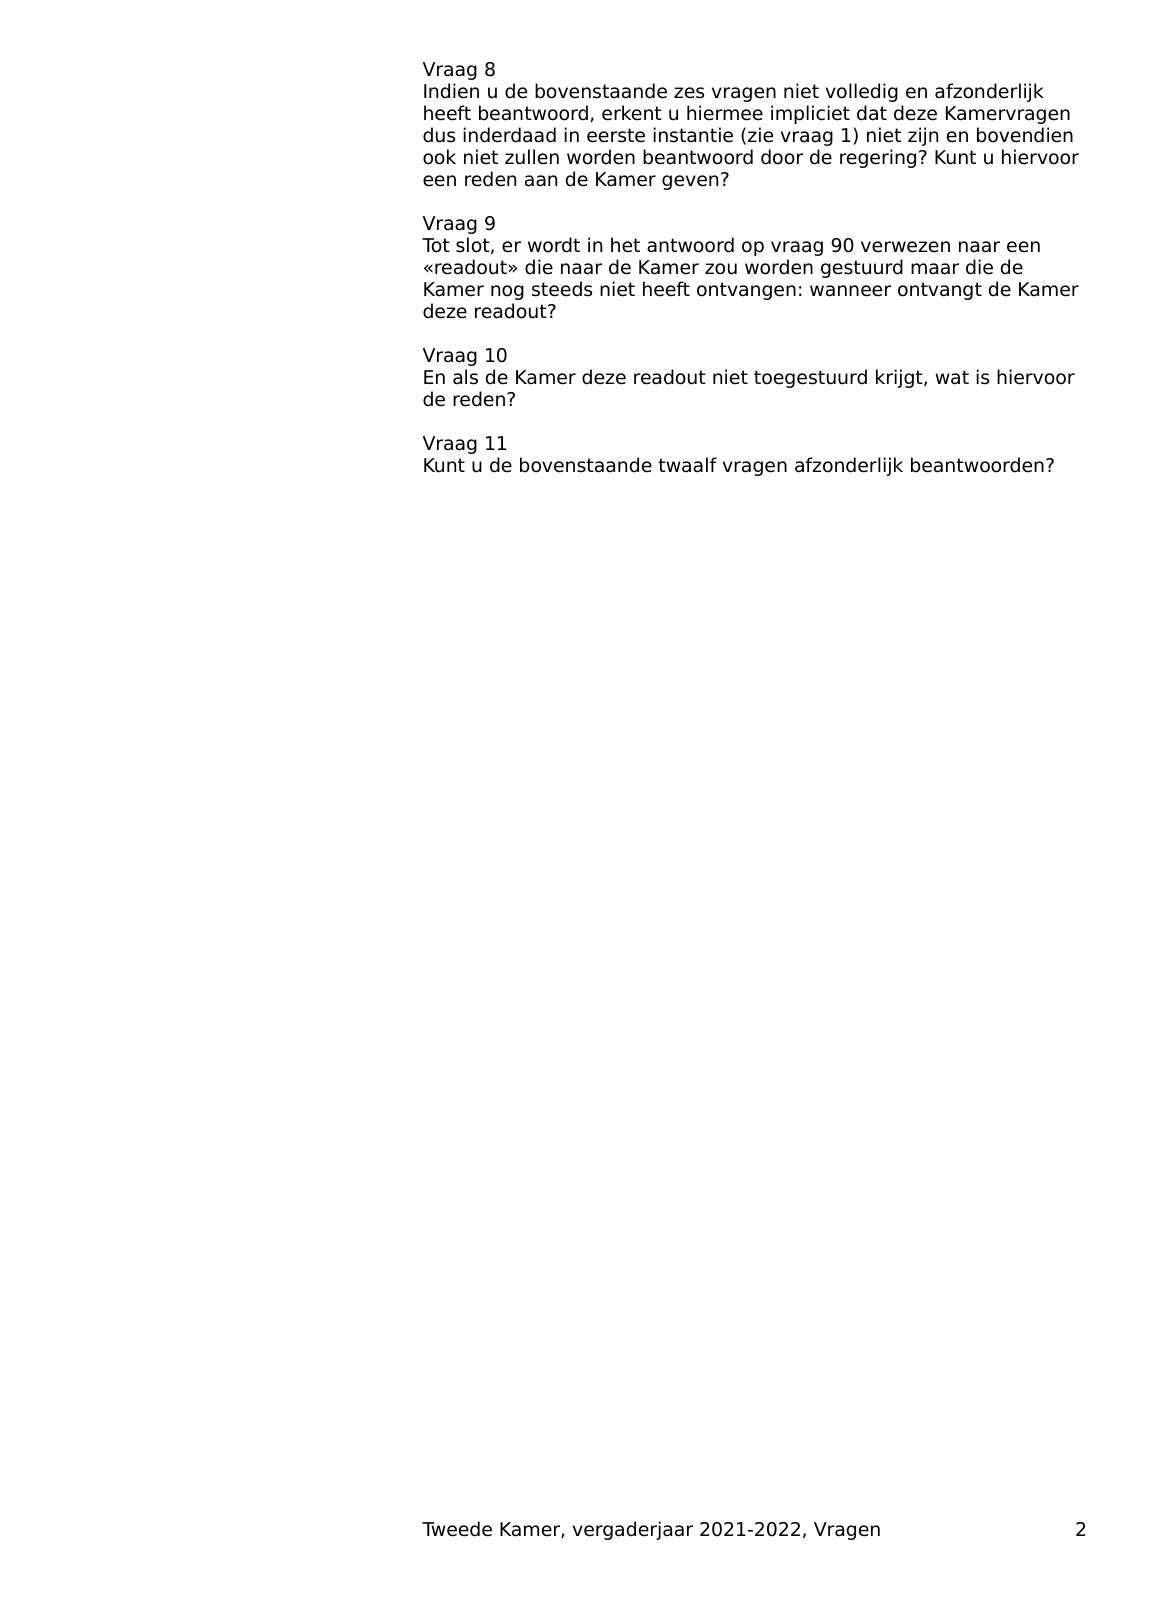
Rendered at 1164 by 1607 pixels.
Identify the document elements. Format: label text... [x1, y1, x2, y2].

text Indien u de bovenstaande zes vragen niet volledig en afzonderlijk heeft beantwoord, erkent u hiermee impliciet dat deze Kamervragen dus inderdaad in eerste instantie (zie vraag 1) niet zijn en bovendien ook niet zullen worden beantwoord door de regering? Kunt u hiervoor een reden aan de Kamer geven? [422, 81, 1087, 191]
text Vraag 10 [422, 345, 1087, 367]
text Vraag 9 [422, 213, 1087, 235]
text En als de Kamer deze readout niet toegestuurd krijgt, wat is hiervoor de reden? [422, 367, 1087, 411]
text Tot slot, er wordt in het antwoord op vraag 90 verwezen naar een «readout» die naar de Kamer zou worden gestuurd maar die de Kamer nog steeds niet heeft ontvangen: wanneer ontvangt de Kamer deze readout? [422, 235, 1087, 323]
text Vraag 8 [422, 59, 1087, 81]
text Vraag 11 [422, 433, 1087, 455]
text Kunt u de bovenstaande twaalf vragen afzonderlijk beantwoorden? [422, 455, 1087, 477]
